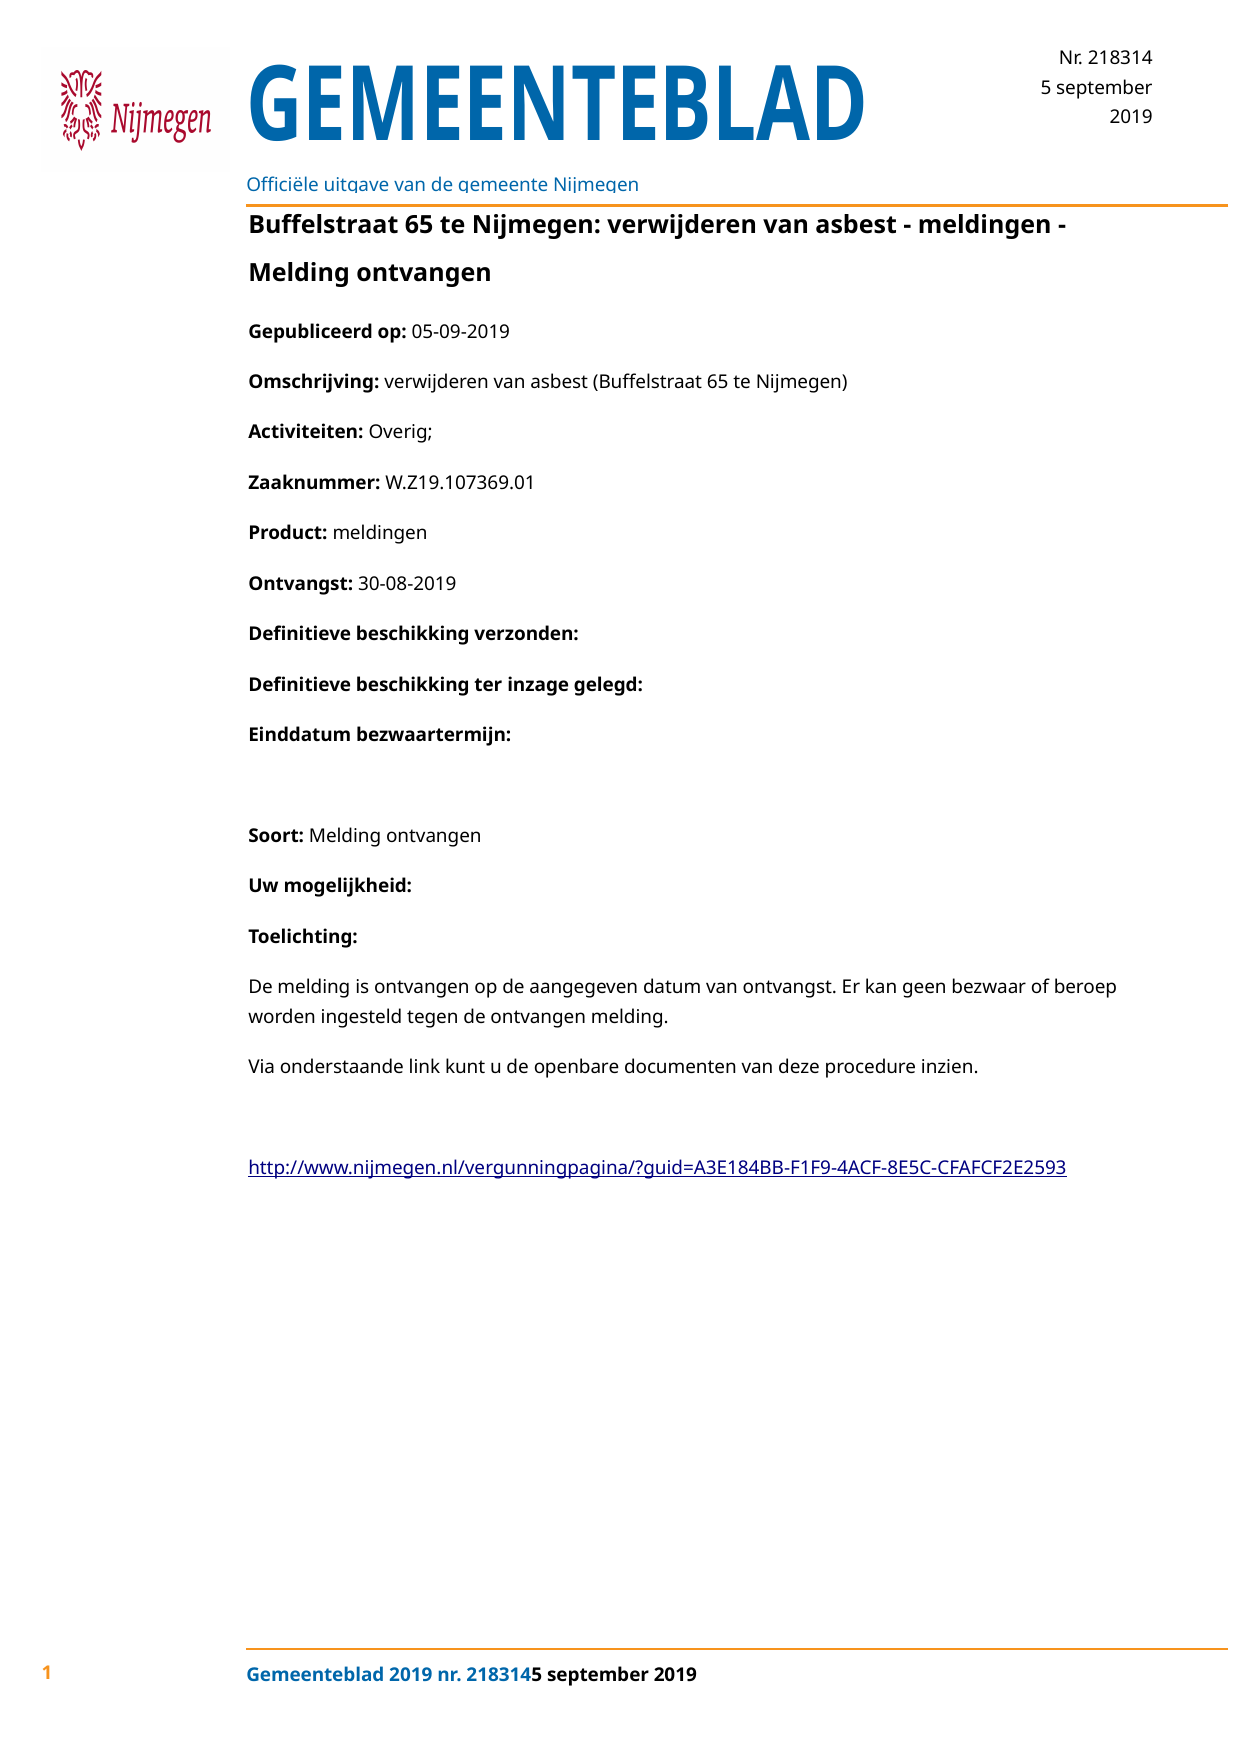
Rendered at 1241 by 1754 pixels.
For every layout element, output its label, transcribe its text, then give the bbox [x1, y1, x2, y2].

text Uw mogelijkheid: [248, 872, 1152, 898]
text Buffelstraat 65 te Nijmegen: verwijderen van asbest - meldingen - Melding ontvangen [248, 207, 1152, 288]
text Definitieve beschikking ter inzage gelegd: [248, 671, 1152, 697]
text http://www.nijmegen.nl/vergunningpagina/?guid=A3E184BB-F1F9-4ACF-8E5C-CFAFCF2E2593 [248, 1154, 1152, 1180]
picture [41, 47, 231, 172]
text Gepubliceerd op: 05-09-2019 [248, 318, 1152, 344]
text Einddatum bezwaartermijn: [248, 721, 1152, 747]
text Omschrijving: verwijderen van asbest (Buffelstraat 65 te Nijmegen) [248, 368, 1152, 394]
text De melding is ontvangen op de aangegeven datum van ontvangst. Er kan geen bezwaar of beroep worden ingesteld tegen de ontvangen melding. [248, 973, 1152, 1029]
text Toelichting: [248, 923, 1152, 949]
text Soort: Melding ontvangen [248, 822, 1152, 848]
text Definitieve beschikking verzonden: [248, 620, 1152, 646]
text Zaaknummer: W.Z19.107369.01 [248, 469, 1152, 495]
text Activiteiten: Overig; [248, 419, 1152, 444]
text Product: meldingen [248, 519, 1152, 545]
text Via onderstaande link kunt u de openbare documenten van deze procedure inzien. [248, 1053, 1152, 1079]
text Ontvangst: 30-08-2019 [248, 570, 1152, 596]
